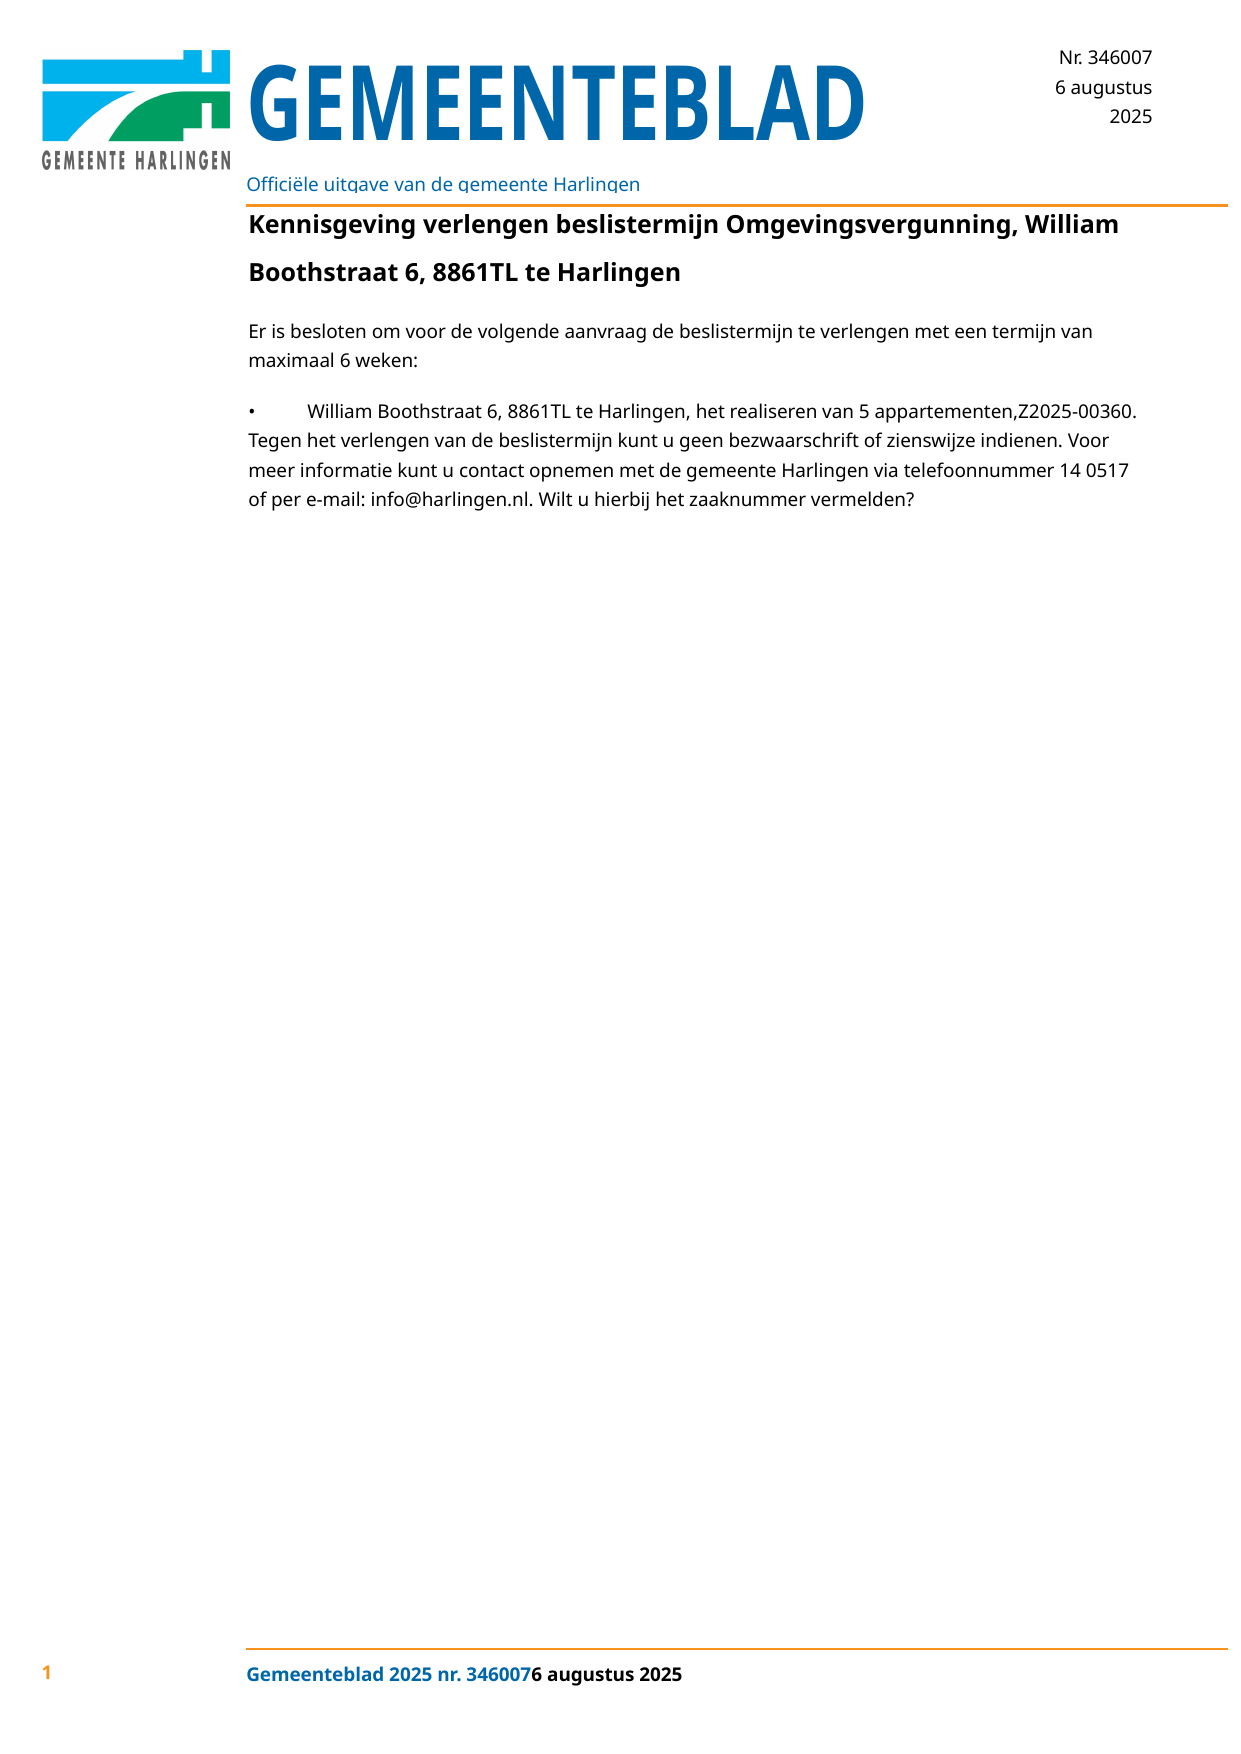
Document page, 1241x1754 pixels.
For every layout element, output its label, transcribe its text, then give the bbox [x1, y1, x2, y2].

list William Boothstraat 6, 8861TL te Harlingen, het realiseren van 5 appartementen,Z2025-00360. [248, 398, 1152, 424]
text Kennisgeving verlengen beslistermijn Omgevingsvergunning, William Boothstraat 6, 8861TL te Harlingen [248, 207, 1152, 288]
picture [41, 47, 231, 172]
text Er is besloten om voor de volgende aanvraag de beslistermijn te verlengen met een termijn van maximaal 6 weken: [248, 318, 1152, 373]
text Tegen het verlengen van de beslistermijn kunt u geen bezwaarschrift of zienswijze indienen. Voor meer informatie kunt u contact opnemen met de gemeente Harlingen via telefoonnummer 14 0517 of per e-mail: info@harlingen.nl. Wilt u hierbij het zaaknummer vermelden? [248, 427, 1152, 512]
